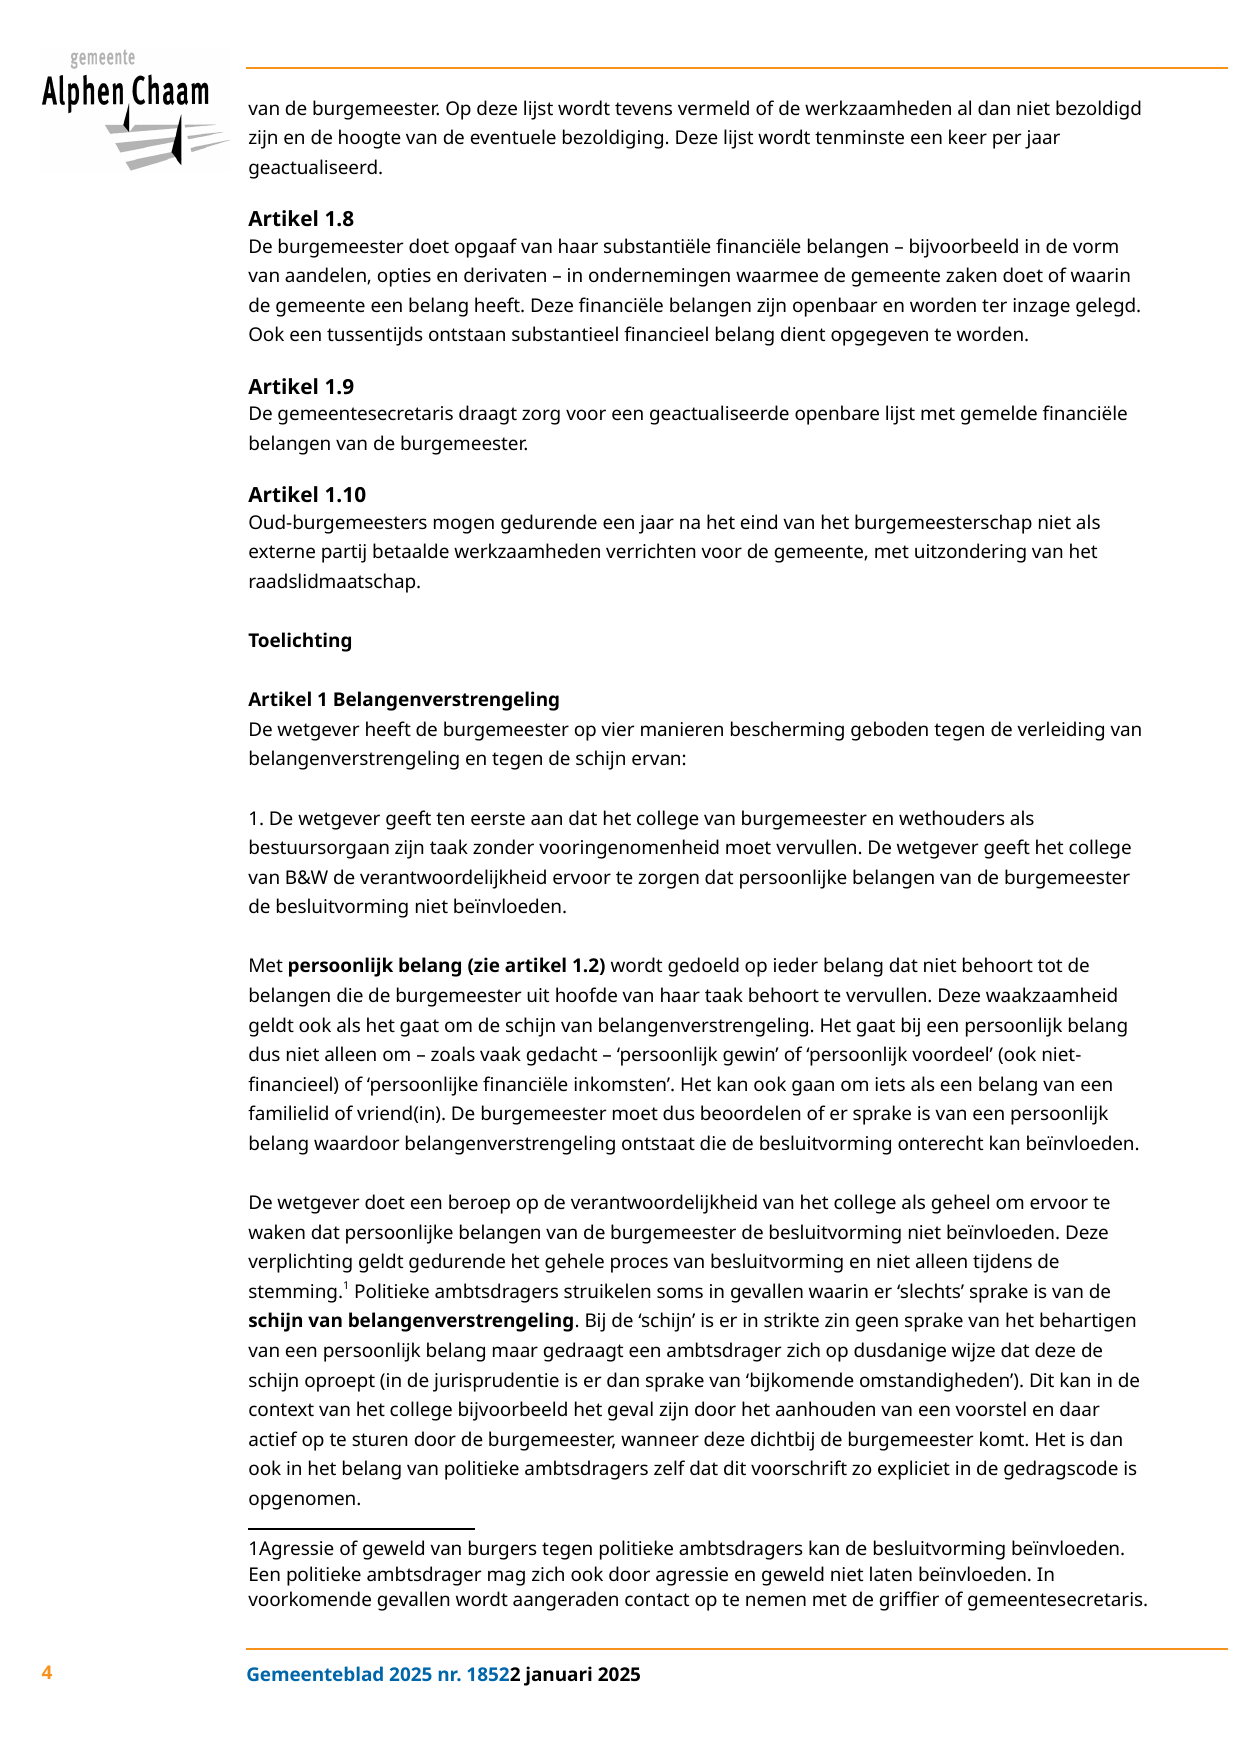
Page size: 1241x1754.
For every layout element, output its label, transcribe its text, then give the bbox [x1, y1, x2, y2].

text Oud-burgemeesters mogen gedurende een jaar na het eind van het burgemeesterschap niet als externe partij betaalde werkzaamheden verrichten voor de gemeente, met uitzondering van het raadslidmaatschap. [248, 509, 1152, 594]
text Artikel 1.8 [248, 204, 1152, 233]
text Artikel 1 Belangenverstrengeling [248, 686, 1152, 712]
text De wetgever heeft de burgemeester op vier manieren bescherming geboden tegen de verleiding van belangenverstrengeling en tegen de schijn ervan: [248, 716, 1152, 771]
text van de burgemeester. Op deze lijst wordt tevens vermeld of de werkzaamheden al dan niet bezoldigd zijn en de hoogte van de eventuele bezoldiging. Deze lijst wordt tenminste een keer per jaar geactualiseerd. [248, 95, 1152, 180]
text Met persoonlijk belang (zie artikel 1.2) wordt gedoeld op ieder belang dat niet behoort tot de belangen die de burgemeester uit hoofde van haar taak behoort te vervullen. Deze waakzaamheid geldt ook als het gaat om de schijn van belangenverstrengeling. Het gaat bij een persoonlijk belang dus niet alleen om – zoals vaak gedacht – ‘persoonlijk gewin’ of ‘persoonlijk voordeel’ (ook niet-financieel) of ‘persoonlijke financiële inkomsten’. Het kan ook gaan om iets als een belang van een familielid of vriend(in). De burgemeester moet dus beoordelen of er sprake is van een persoonlijk belang waardoor belangenverstrengeling ontstaat die de besluitvorming onterecht kan beïnvloeden. [248, 953, 1152, 1156]
text De gemeentesecretaris draagt zorg voor een geactualiseerde openbare lijst met gemelde financiële belangen van de burgemeester. [248, 400, 1152, 456]
text Artikel 1.10 [248, 480, 1152, 509]
picture [41, 47, 231, 172]
text De wetgever doet een beroep op de verantwoordelijkheid van het college als geheel om ervoor te waken dat persoonlijke belangen van de burgemeester de besluitvorming niet beïnvloeden. Deze verplichting geldt gedurende het gehele proces van besluitvorming en niet alleen tijdens de stemming. Politieke ambtsdragers struikelen soms in gevallen waarin er ‘slechts’ sprake is van de schijn van belangenverstrengeling. Bij de ‘schijn’ is er in strikte zin geen sprake van het behartigen van een persoonlijk belang maar gedraagt een ambtsdrager zich op dusdanige wijze dat deze de schijn oproept (in de jurisprudentie is er dan sprake van ‘bijkomende omstandigheden’). Dit kan in de context van het college bijvoorbeeld het geval zijn door het aanhouden van een voorstel en daar actief op te sturen door de burgemeester, wanneer deze dichtbij de burgemeester komt. Het is dan ook in het belang van politieke ambtsdragers zelf dat dit voorschrift zo expliciet in de gedragscode is opgenomen. [248, 1189, 1152, 1511]
text 1. De wetgever geeft ten eerste aan dat het college van burgemeester en wethouders als bestuursorgaan zijn taak zonder vooringenomenheid moet vervullen. De wetgever geeft het college van B&W de verantwoordelijkheid ervoor te zorgen dat persoonlijke belangen van de burgemeester de besluitvorming niet beïnvloeden. [248, 805, 1152, 919]
text De burgemeester doet opgaaf van haar substantiële financiële belangen – bijvoorbeeld in de vorm van aandelen, opties en derivaten – in ondernemingen waarmee de gemeente zaken doet of waarin de gemeente een belang heeft. Deze financiële belangen zijn openbaar en worden ter inzage gelegd. Ook een tussentijds ontstaan substantieel financieel belang dient opgegeven te worden. [248, 233, 1152, 347]
text Artikel 1.9 [248, 372, 1152, 400]
text Agressie of geweld van burgers tegen politieke ambtsdragers kan de besluitvorming beïnvloeden. Een politieke ambtsdrager mag zich ook door agressie en geweld niet laten beïnvloeden. In voorkomende gevallen wordt aangeraden contact op te nemen met de griffier of gemeentesecretaris. [248, 1535, 1152, 1612]
text Toelichting [248, 627, 1152, 653]
